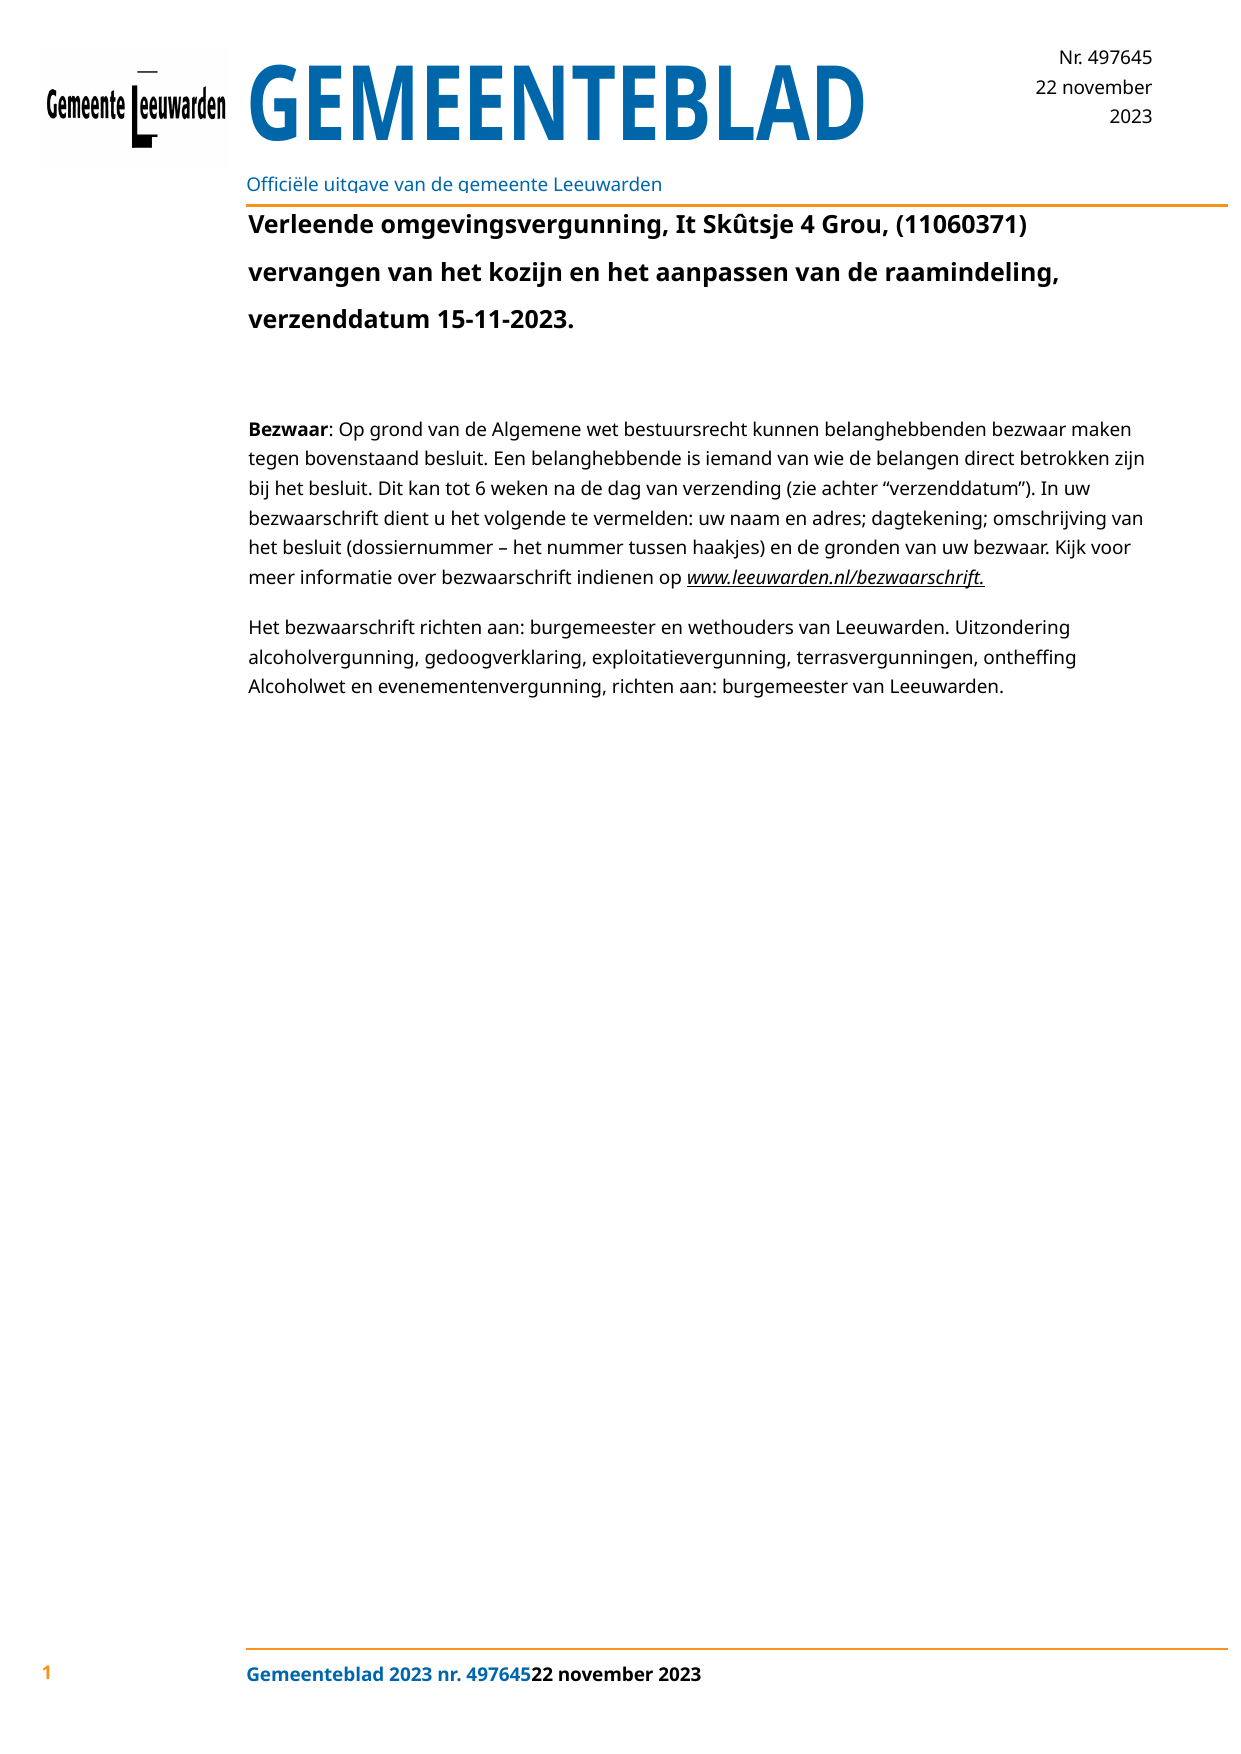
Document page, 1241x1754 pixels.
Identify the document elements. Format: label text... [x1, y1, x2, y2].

text Bezwaar: Op grond van de Algemene wet bestuursrecht kunnen belanghebbenden bezwaar maken tegen bovenstaand besluit. Een belanghebbende is iemand van wie de belangen direct betrokken zijn bij het besluit. Dit kan tot 6 weken na de dag van verzending (zie achter “verzenddatum”). In uw bezwaarschrift dient u het volgende te vermelden: uw naam en adres; dagtekening; omschrijving van het besluit (dossiernummer – het nummer tussen haakjes) en de gronden van uw bezwaar. Kijk voor meer informatie over bezwaarschrift indienen op www.leeuwarden.nl/bezwaarschrift. [248, 416, 1152, 589]
text Verleende omgevingsvergunning, It Skûtsje 4 Grou, (11060371) vervangen van het kozijn en het aanpassen van de raamindeling, verzenddatum 15-11-2023. [248, 207, 1152, 336]
text Het bezwaarschrift richten aan: burgemeester en wethouders van Leeuwarden. Uitzondering alcoholvergunning, gedoogverklaring, exploitatievergunning, terrasvergunningen, ontheffing Alcoholwet en evenementenvergunning, richten aan: burgemeester van Leeuwarden. [248, 614, 1152, 699]
picture [41, 47, 231, 172]
